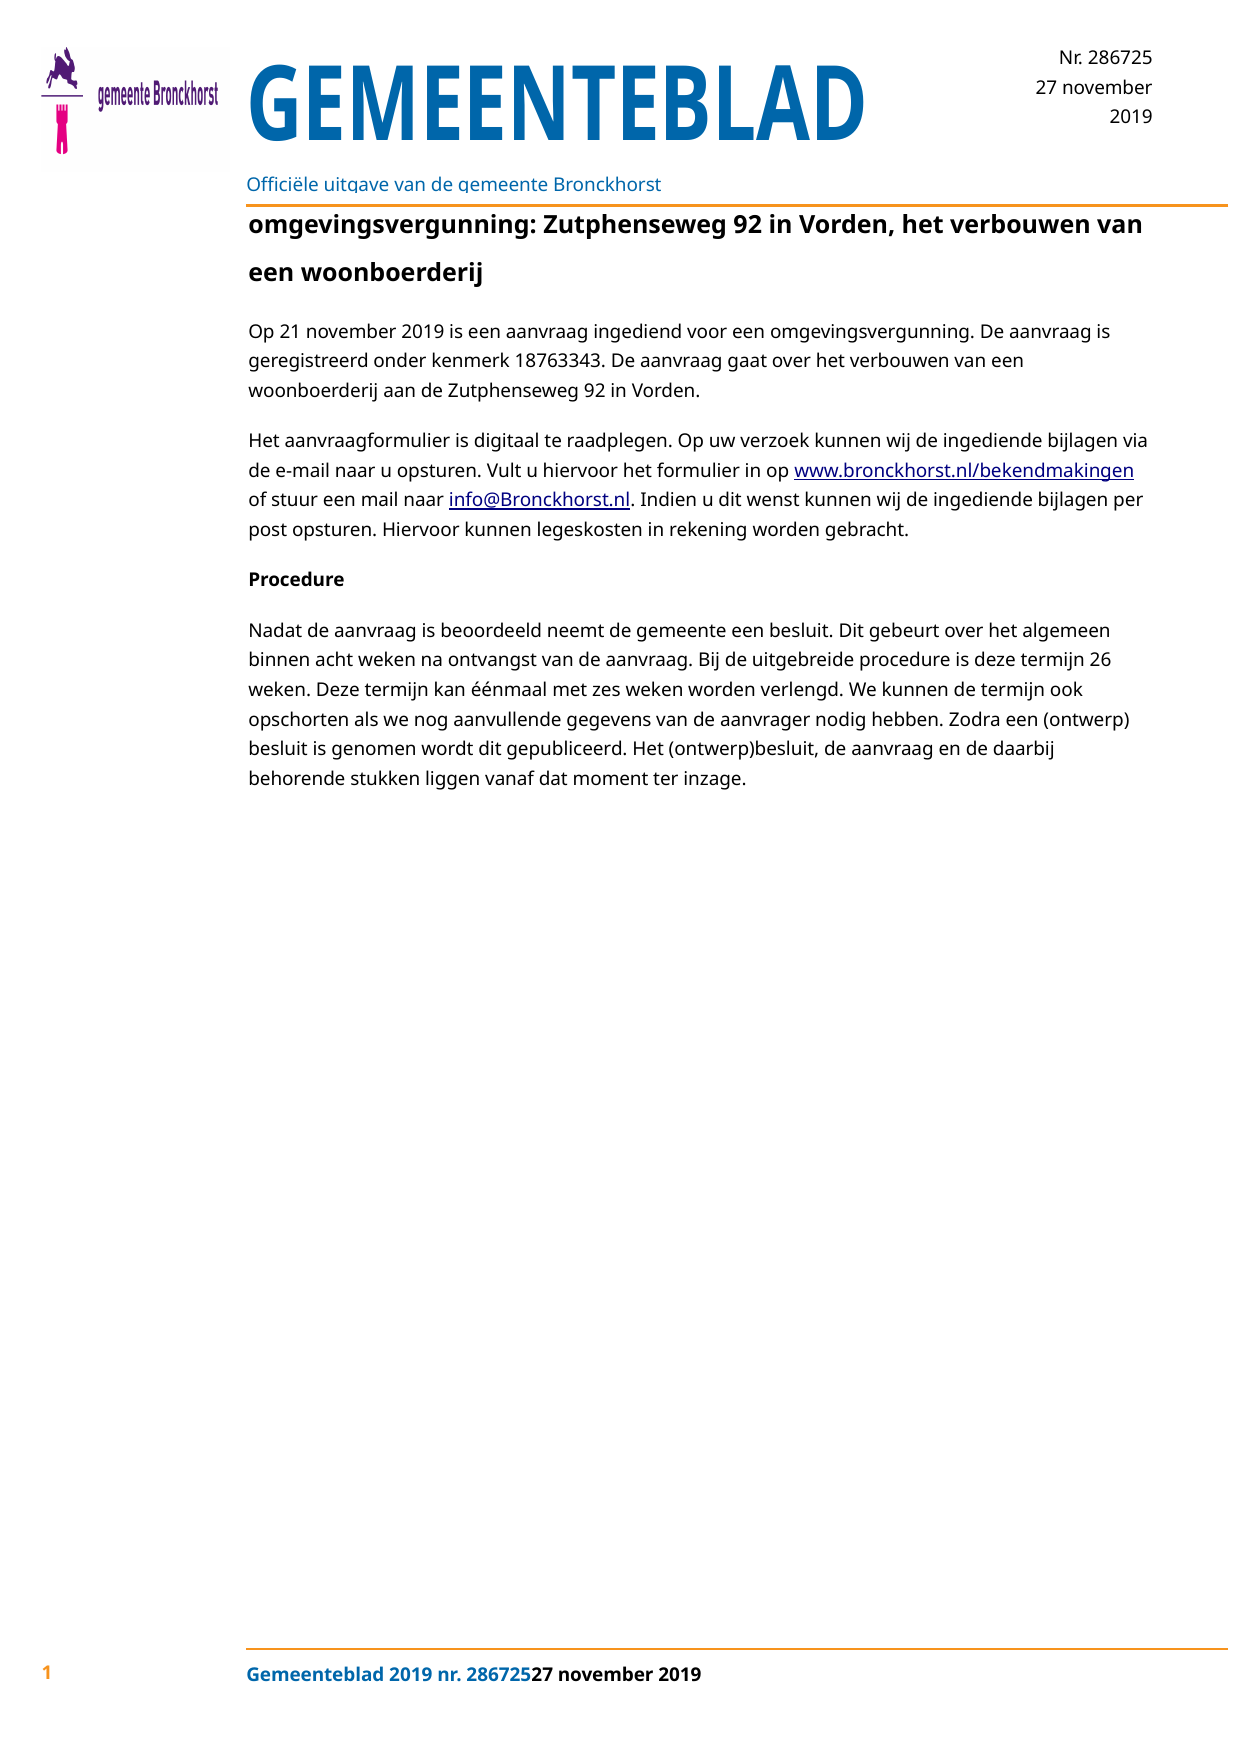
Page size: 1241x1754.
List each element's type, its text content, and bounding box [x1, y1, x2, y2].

text Op 21 november 2019 is een aanvraag ingediend voor een omgevingsvergunning. De aanvraag is geregistreerd onder kenmerk 18763343. De aanvraag gaat over het verbouwen van een woonboerderij aan de Zutphenseweg 92 in Vorden. [248, 318, 1152, 403]
picture [41, 47, 231, 172]
text Het aanvraagformulier is digitaal te raadplegen. Op uw verzoek kunnen wij de ingediende bijlagen via de e-mail naar u opsturen. Vult u hiervoor het formulier in op www.bronckhorst.nl/bekendmakingen of stuur een mail naar info@Bronckhorst.nl. Indien u dit wenst kunnen wij de ingediende bijlagen per post opsturen. Hiervoor kunnen legeskosten in rekening worden gebracht. [248, 427, 1152, 542]
text Procedure [248, 567, 1152, 592]
text Nadat de aanvraag is beoordeeld neemt de gemeente een besluit. Dit gebeurt over het algemeen binnen acht weken na ontvangst van de aanvraag. Bij de uitgebreide procedure is deze termijn 26 weken. Deze termijn kan éénmaal met zes weken worden verlengd. We kunnen de termijn ook opschorten als we nog aanvullende gegevens van de aanvrager nodig hebben. Zodra een (ontwerp) besluit is genomen wordt dit gepubliceerd. Het (ontwerp)besluit, de aanvraag en de daarbij behorende stukken liggen vanaf dat moment ter inzage. [248, 617, 1152, 791]
text omgevingsvergunning: Zutphenseweg 92 in Vorden, het verbouwen van een woonboerderij [248, 207, 1152, 288]
